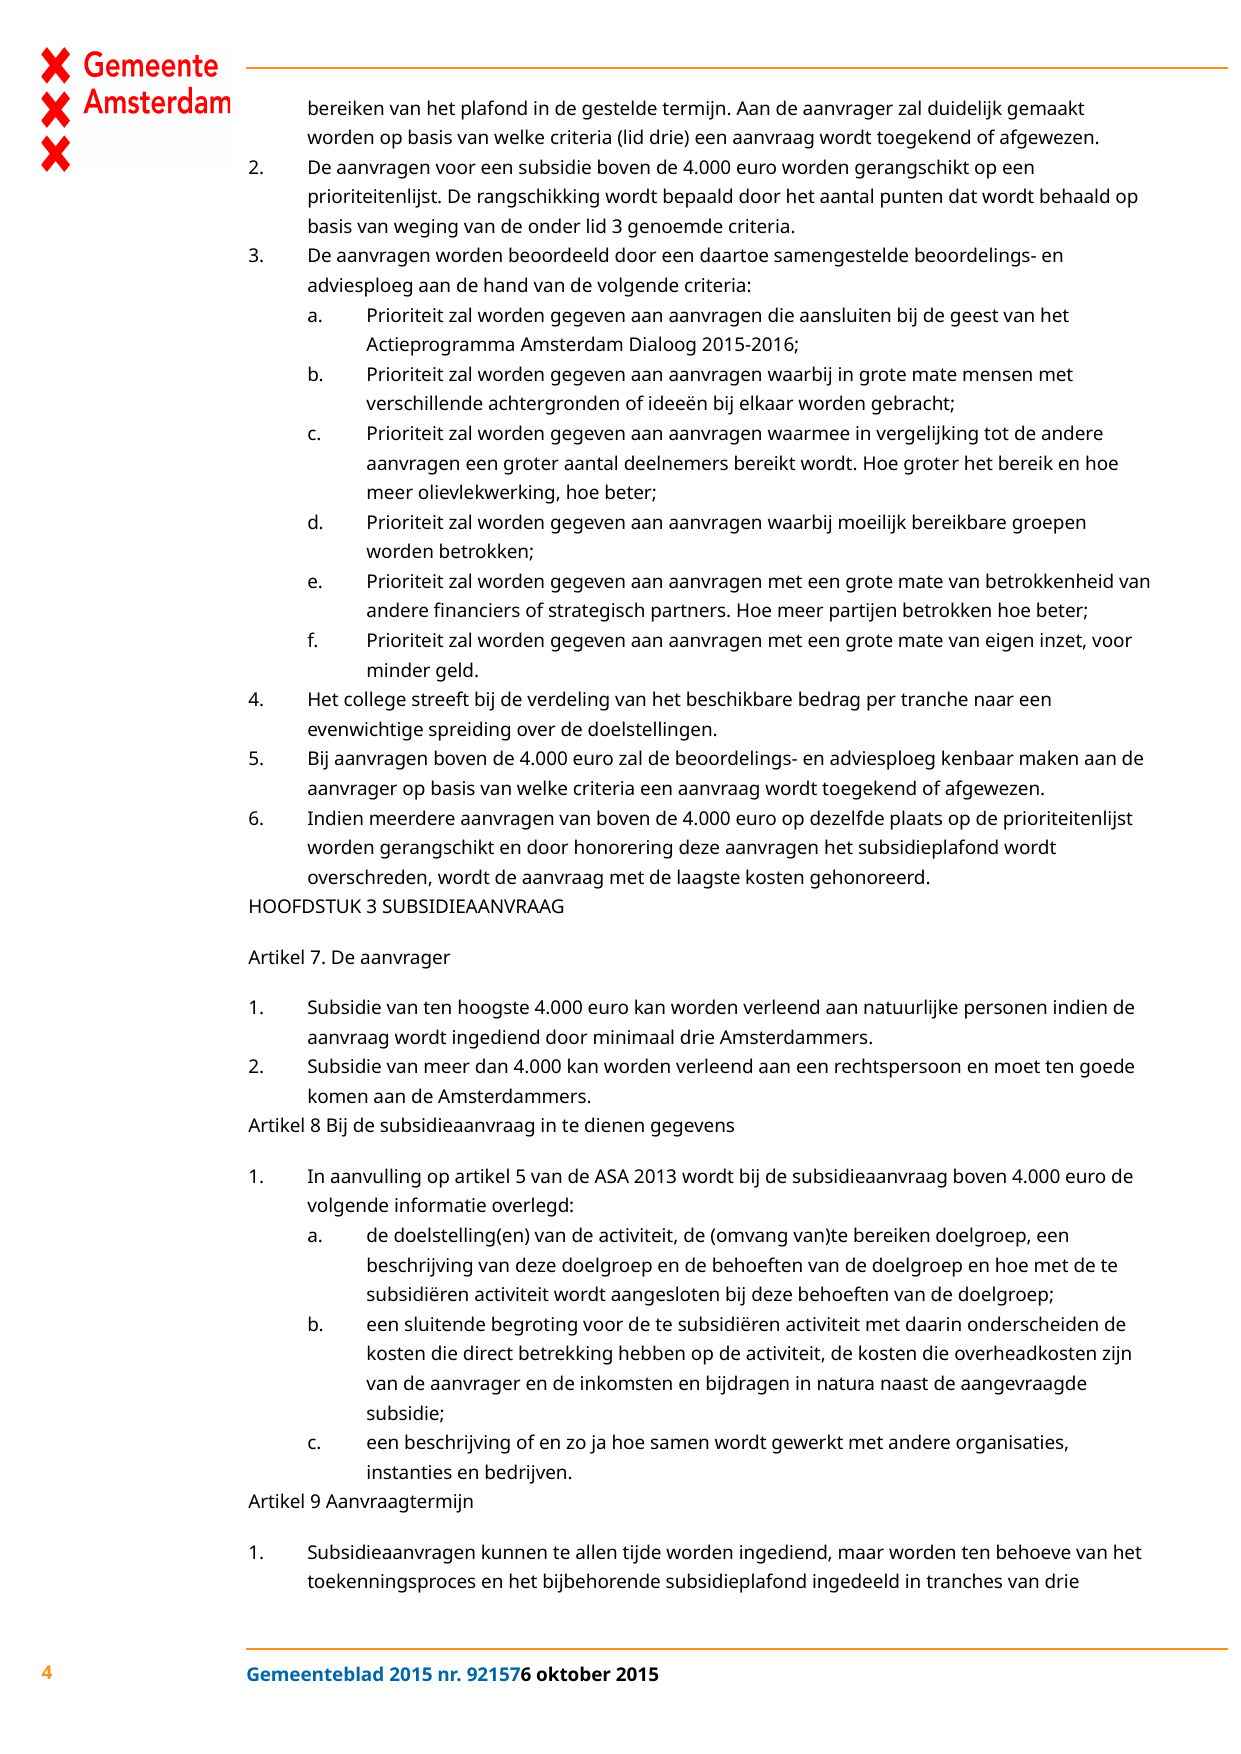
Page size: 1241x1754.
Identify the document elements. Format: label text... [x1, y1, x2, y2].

text Artikel 8 Bij de subsidieaanvraag in te dienen gegevens [248, 1113, 1152, 1138]
list Prioriteit zal worden gegeven aan aanvragen waarbij moeilijk bereikbare groepen worden betrokken; [307, 509, 1152, 564]
text Artikel 7. De aanvrager [248, 944, 1152, 970]
list In aanvulling op artikel 5 van de ASA 2013 wordt bij de subsidieaanvraag boven 4.000 euro de volgende informatie overlegd: [248, 1163, 1152, 1218]
list Prioriteit zal worden gegeven aan aanvragen met een grote mate van eigen inzet, voor minder geld. [307, 627, 1152, 683]
list Prioriteit zal worden gegeven aan aanvragen waarbij in grote mate mensen met verschillende achtergronden of ideeën bij elkaar worden gebracht; [307, 361, 1152, 416]
list De aanvragen worden beoordeeld door een daartoe samengestelde beoordelings- en adviesploeg aan de hand van de volgende criteria: [248, 243, 1152, 298]
list De aanvragen voor een subsidie boven de 4.000 euro worden gerangschikt op een prioriteitenlijst. De rangschikking wordt bepaald door het aantal punten dat wordt behaald op basis van weging van de onder lid 3 genoemde criteria. [248, 154, 1152, 239]
list Bij aanvragen boven de 4.000 euro zal de beoordelings- en adviesploeg kenbaar maken aan de aanvrager op basis van welke criteria een aanvraag wordt toegekend of afgewezen. [248, 746, 1152, 801]
list Prioriteit zal worden gegeven aan aanvragen waarmee in vergelijking tot de andere aanvragen een groter aantal deelnemers bereikt wordt. Hoe groter het bereik en hoe meer olievlekwerking, hoe beter; [307, 420, 1152, 505]
list Het college streeft bij de verdeling van het beschikbare bedrag per tranche naar een evenwichtige spreiding over de doelstellingen. [248, 686, 1152, 742]
picture [41, 47, 231, 172]
list Indien meerdere aanvragen van boven de 4.000 euro op dezelfde plaats op de prioriteitenlijst worden gerangschikt en door honorering deze aanvragen het subsidieplafond wordt overschreden, wordt de aanvraag met de laagste kosten gehonoreerd. [248, 805, 1152, 890]
list een sluitende begroting voor de te subsidiëren activiteit met daarin onderscheiden de kosten die direct betrekking hebben op de activiteit, de kosten die overheadkosten zijn van de aanvrager en de inkomsten en bijdragen in natura naast de aangevraagde subsidie; [307, 1311, 1152, 1426]
list de doelstelling(en) van de activiteit, de (omvang van)te bereiken doelgroep, een beschrijving van deze doelgroep en de behoeften van de doelgroep en hoe met de te subsidiëren activiteit wordt aangesloten bij deze behoeften van de doelgroep; [307, 1222, 1152, 1307]
text Artikel 9 Aanvraagtermijn [248, 1488, 1152, 1514]
list een beschrijving of en zo ja hoe samen wordt gewerkt met andere organisaties, instanties en bedrijven. [307, 1429, 1152, 1485]
list Prioriteit zal worden gegeven aan aanvragen met een grote mate van betrokkenheid van andere financiers of strategisch partners. Hoe meer partijen betrokken hoe beter; [307, 568, 1152, 623]
list bereiken van het plafond in de gestelde termijn. Aan de aanvrager zal duidelijk gemaakt worden op basis van welke criteria (lid drie) een aanvraag wordt toegekend of afgewezen. [248, 95, 1152, 150]
list Subsidieaanvragen kunnen te allen tijde worden ingediend, maar worden ten behoeve van het toekenningsproces en het bijbehorende subsidieplafond ingedeeld in tranches van drie [248, 1539, 1152, 1594]
list Subsidie van meer dan 4.000 kan worden verleend aan een rechtspersoon en moet ten goede komen aan de Amsterdammers. [248, 1053, 1152, 1109]
list Subsidie van ten hoogste 4.000 euro kan worden verleend aan natuurlijke personen indien de aanvraag wordt ingediend door minimaal drie Amsterdammers. [248, 994, 1152, 1050]
text HOOFDSTUK 3 SUBSIDIEAANVRAAG [248, 893, 1152, 919]
list Prioriteit zal worden gegeven aan aanvragen die aansluiten bij de geest van het Actieprogramma Amsterdam Dialoog 2015-2016; [307, 302, 1152, 357]
